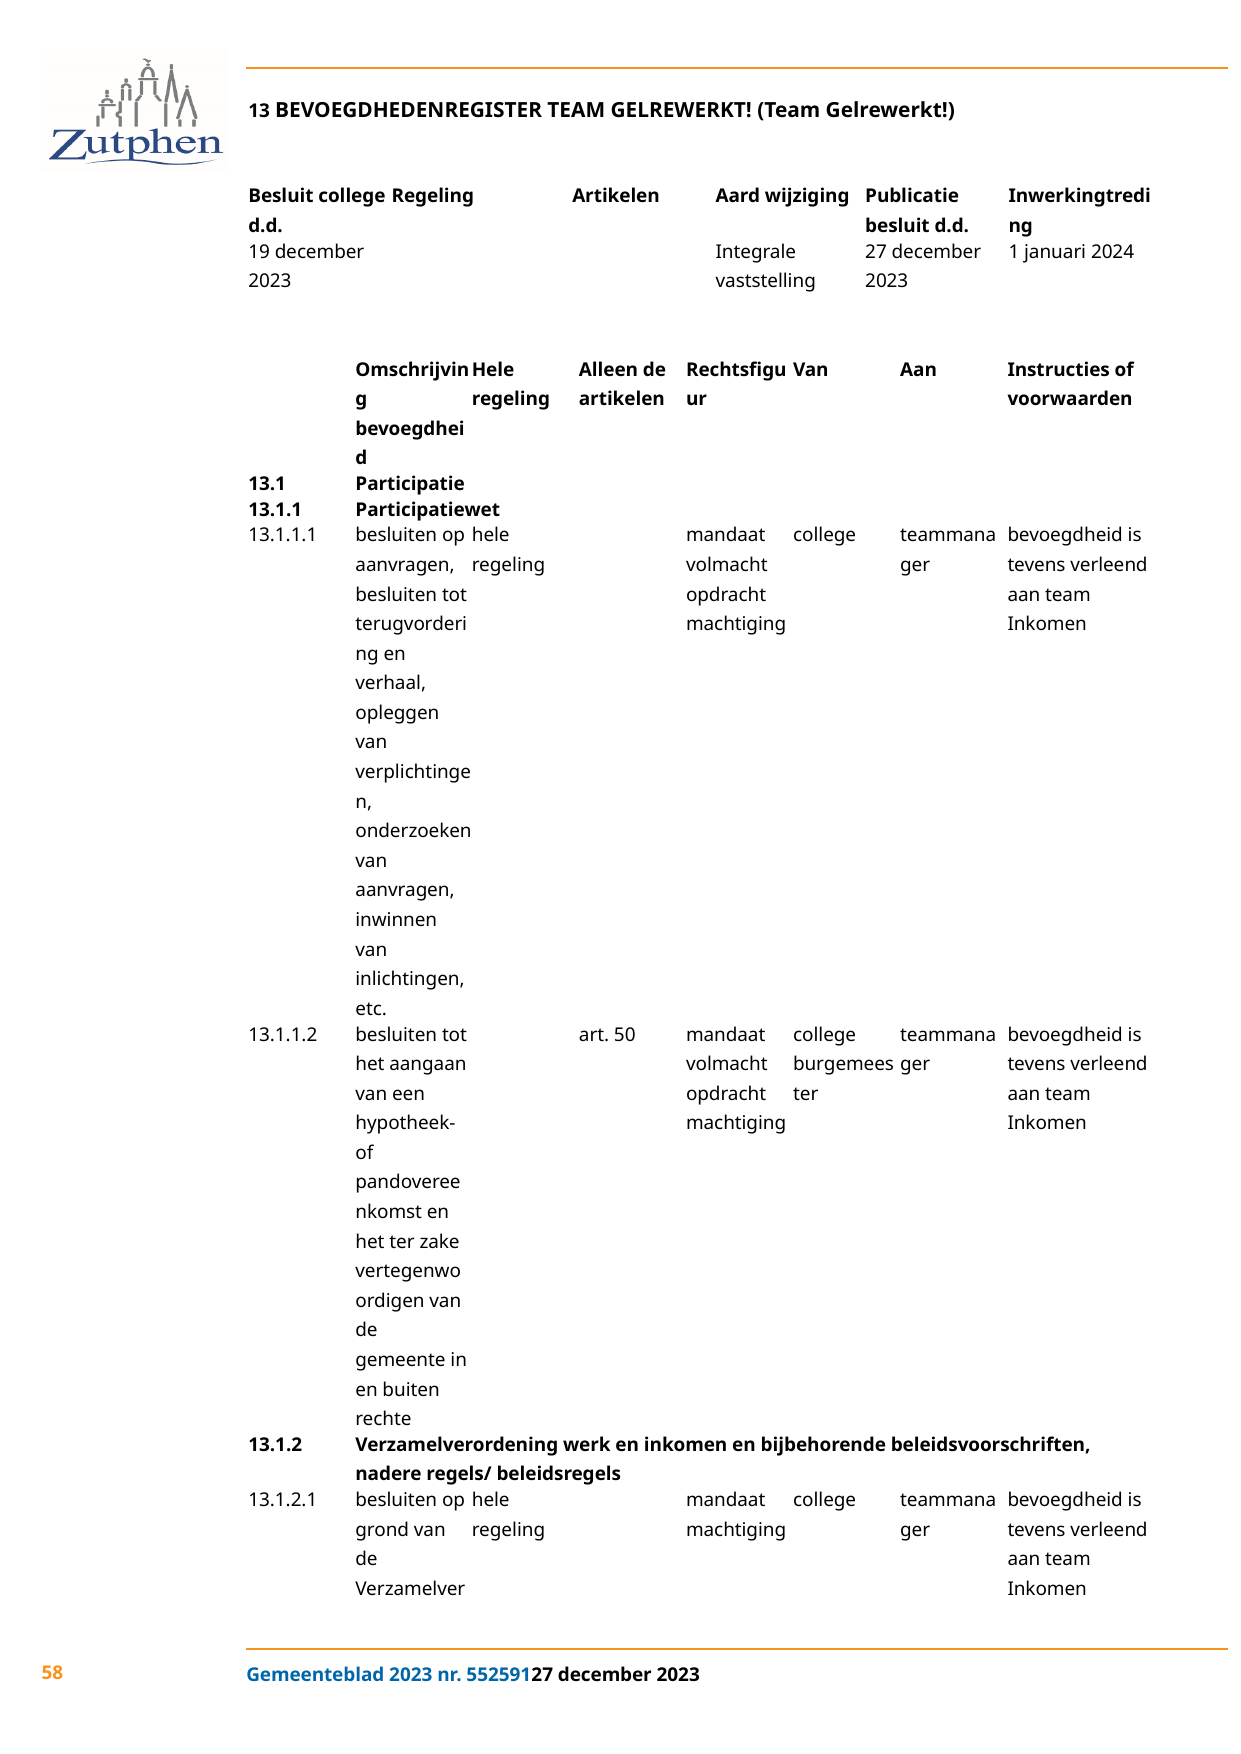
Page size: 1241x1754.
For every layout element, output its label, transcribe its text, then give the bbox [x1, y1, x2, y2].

table_cell art. 50 [579, 1021, 686, 1431]
table_cell college [793, 522, 900, 1021]
table_cell 19 december 2023 [248, 238, 391, 293]
table_header [248, 356, 355, 470]
table_header Rechtsfiguur [686, 356, 793, 470]
table_header Aan [900, 356, 1007, 470]
table_header Aard wijziging [715, 183, 865, 238]
table_cell teammanager [900, 522, 1007, 1021]
table_cell hele regeling [472, 522, 579, 1021]
table_cell besluiten tot het aangaan van een hypotheek- of pandovereenkomst en het ter zake vertegenwoordigen van de gemeente in en buiten rechte [355, 1021, 472, 1431]
table_header Hele regeling [472, 356, 579, 470]
table_cell Participatiewet [355, 496, 1152, 522]
table_cell Verzamelverordening werk en inkomen en bijbehorende beleidsvoorschriften, nadere regels/ beleidsregels [355, 1431, 1152, 1486]
table_header Instructies of voorwaarden [1007, 356, 1152, 470]
text 13 BEVOEGDHEDENREGISTER TEAM GELREWERKT! (Team Gelrewerkt!) [248, 95, 1152, 123]
table_header Besluit college d.d. [248, 183, 391, 238]
table_cell [579, 522, 686, 1021]
table_cell teammanager [900, 1486, 1007, 1601]
table_cell [572, 238, 715, 293]
table_cell besluiten op aanvragen, besluiten tot terugvordering en verhaal, opleggen van verplichtingen, onderzoeken van aanvragen, inwinnen van inlichtingen, etc. [355, 522, 472, 1021]
table_cell mandaat machtiging [686, 1486, 793, 1601]
table_cell 27 december 2023 [865, 238, 1008, 293]
table_cell college burgemeester [793, 1021, 900, 1431]
table_cell bevoegdheid is tevens verleend aan team Inkomen [1007, 522, 1152, 1021]
table_header Inwerkingtreding [1008, 183, 1152, 238]
table_cell bevoegdheid is tevens verleend aan team Inkomen [1007, 1021, 1152, 1431]
table_cell 1 januari 2024 [1008, 238, 1152, 293]
table_cell college [793, 1486, 900, 1601]
table_cell 13.1.1.1 [248, 522, 355, 1021]
picture [41, 47, 231, 172]
table_cell 13.1 [248, 470, 355, 496]
table_cell 13.1.1 [248, 496, 355, 522]
table_header Regeling [391, 183, 572, 238]
table_header Van [793, 356, 900, 470]
table_cell Integrale vaststelling [715, 238, 865, 293]
table_header Omschrijving bevoegdheid [355, 356, 472, 470]
table_cell hele regeling [472, 1486, 579, 1601]
table_cell mandaat volmacht opdracht machtiging [686, 522, 793, 1021]
table_cell mandaat volmacht opdracht machtiging [686, 1021, 793, 1431]
table_header Publicatie besluit d.d. [865, 183, 1008, 238]
table_cell 13.1.1.2 [248, 1021, 355, 1431]
table_cell 13.1.2 [248, 1431, 355, 1486]
table_cell besluiten op grond van de Verzamelver [355, 1486, 472, 1601]
table_header Alleen de artikelen [579, 356, 686, 470]
table_cell 13.1.2.1 [248, 1486, 355, 1601]
table_cell [391, 238, 572, 293]
table_cell [579, 1486, 686, 1601]
table_cell bevoegdheid is tevens verleend aan team Inkomen [1007, 1486, 1152, 1601]
table_cell [472, 1021, 579, 1431]
table_header Artikelen [572, 183, 715, 238]
table_cell Participatie [355, 470, 1152, 496]
table_cell teammanager [900, 1021, 1007, 1431]
